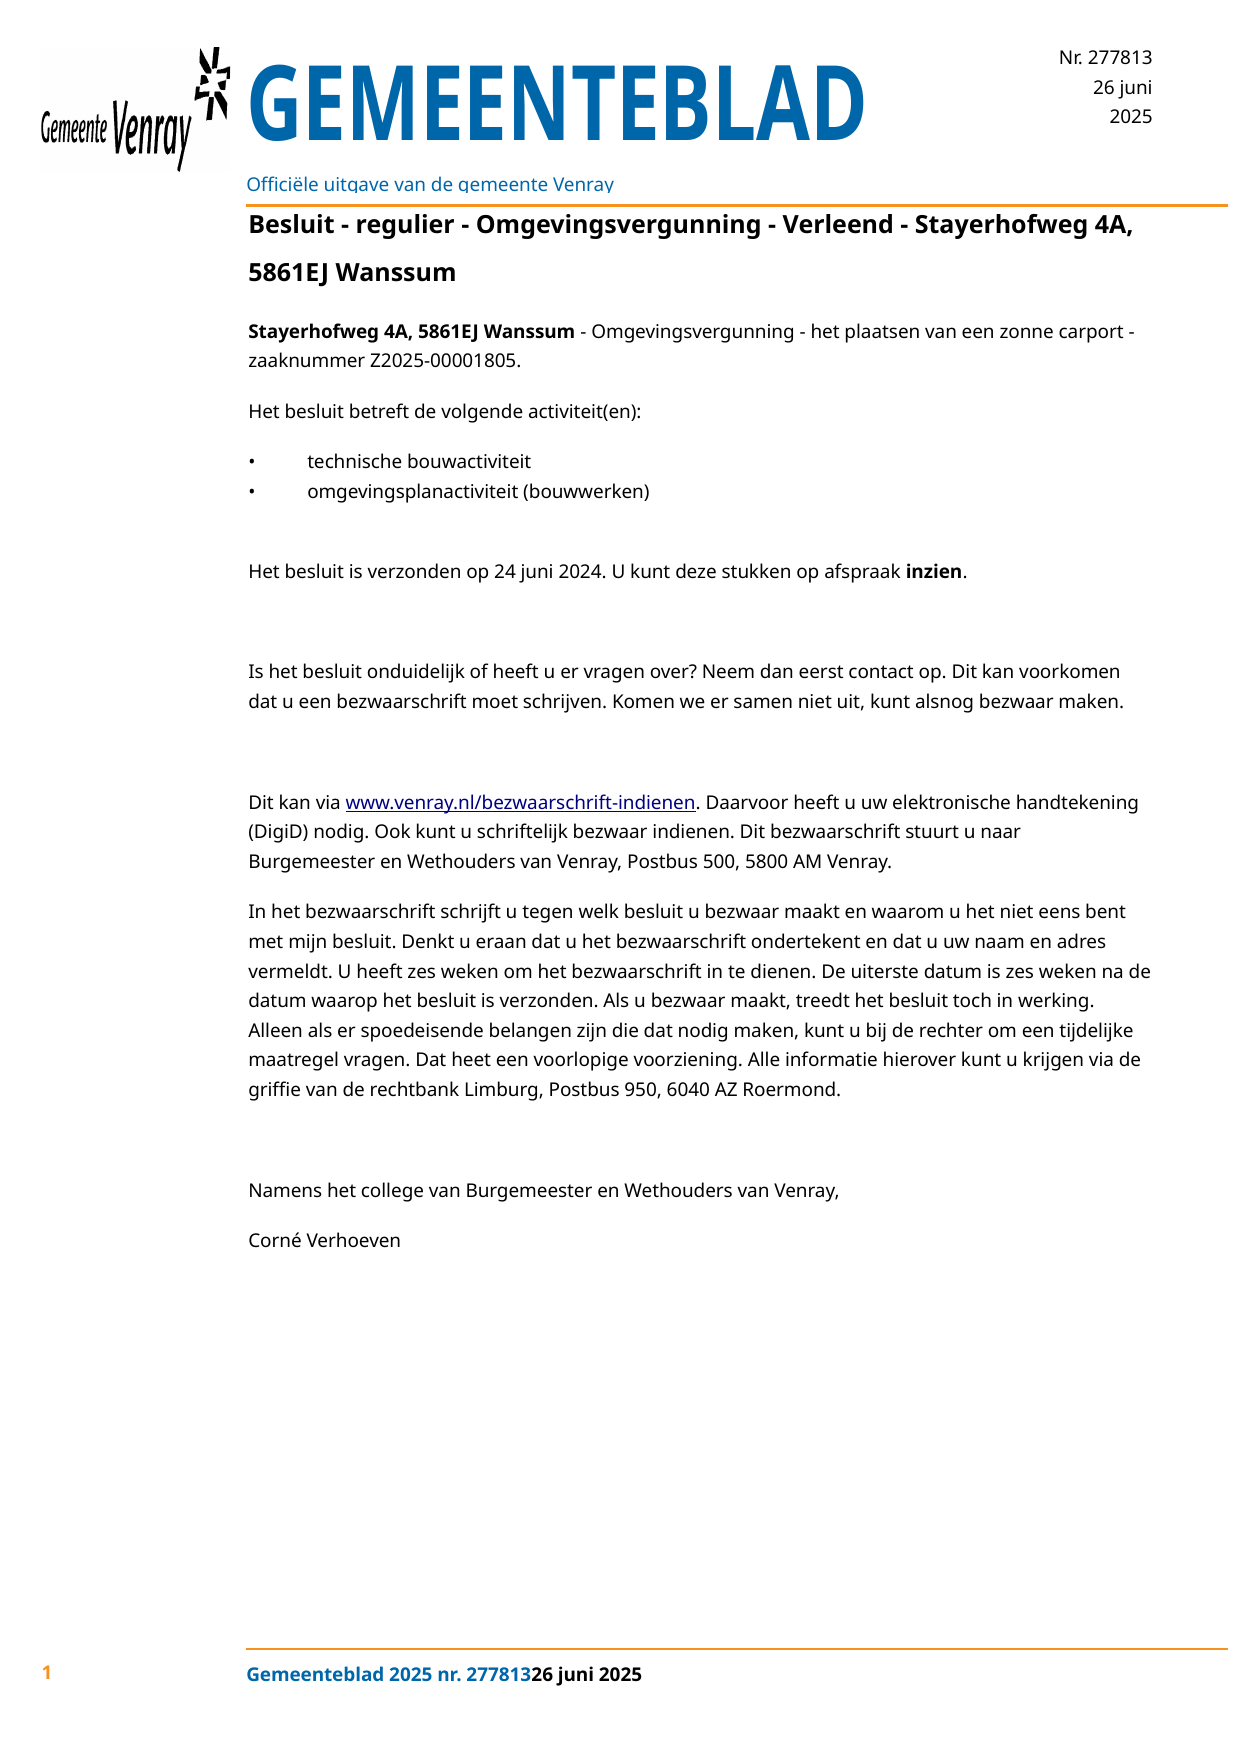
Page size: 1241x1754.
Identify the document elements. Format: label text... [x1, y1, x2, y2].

text Dit kan via www.venray.nl/bezwaarschrift-indienen. Daarvoor heeft u uw elektronische handtekening (DigiD) nodig. Ook kunt u schriftelijk bezwaar indienen. Dit bezwaarschrift stuurt u naar Burgemeester en Wethouders van Venray, Postbus 500, 5800 AM Venray. [248, 789, 1152, 874]
text Namens het college van Burgemeester en Wethouders van Venray, [248, 1177, 1152, 1203]
text Is het besluit onduidelijk of heeft u er vragen over? Neem dan eerst contact op. Dit kan voorkomen dat u een bezwaarschrift moet schrijven. Komen we er samen niet uit, kunt alsnog bezwaar maken. [248, 659, 1152, 714]
text Het besluit betreft de volgende activiteit(en): [248, 398, 1152, 424]
text Stayerhofweg 4A, 5861EJ Wanssum - Omgevingsvergunning - het plaatsen van een zonne carport - zaaknummer Z2025-00001805. [248, 318, 1152, 373]
list technische bouwactiviteit [248, 448, 1152, 474]
list omgevingsplanactiviteit (bouwwerken) [248, 478, 1152, 504]
text Besluit - regulier - Omgevingsvergunning - Verleend - Stayerhofweg 4A, 5861EJ Wanssum [248, 207, 1152, 288]
text Het besluit is verzonden op 24 juni 2024. U kunt deze stukken op afspraak inzien. [248, 558, 1152, 584]
picture [41, 47, 231, 172]
text Corné Verhoeven [248, 1227, 1152, 1253]
text In het bezwaarschrift schrijft u tegen welk besluit u bezwaar maakt en waarom u het niet eens bent met mijn besluit. Denkt u eraan dat u het bezwaarschrift ondertekent en dat u uw naam en adres vermeldt. U heeft zes weken om het bezwaarschrift in te dienen. De uiterste datum is zes weken na de datum waarop het besluit is verzonden. Als u bezwaar maakt, treedt het besluit toch in werking. Alleen als er spoedeisende belangen zijn die dat nodig maken, kunt u bij de rechter om een tijdelijke maatregel vragen. Dat heet een voorlopige voorziening. Alle informatie hierover kunt u krijgen via de griffie van de rechtbank Limburg, Postbus 950, 6040 AZ Roermond. [248, 899, 1152, 1102]
